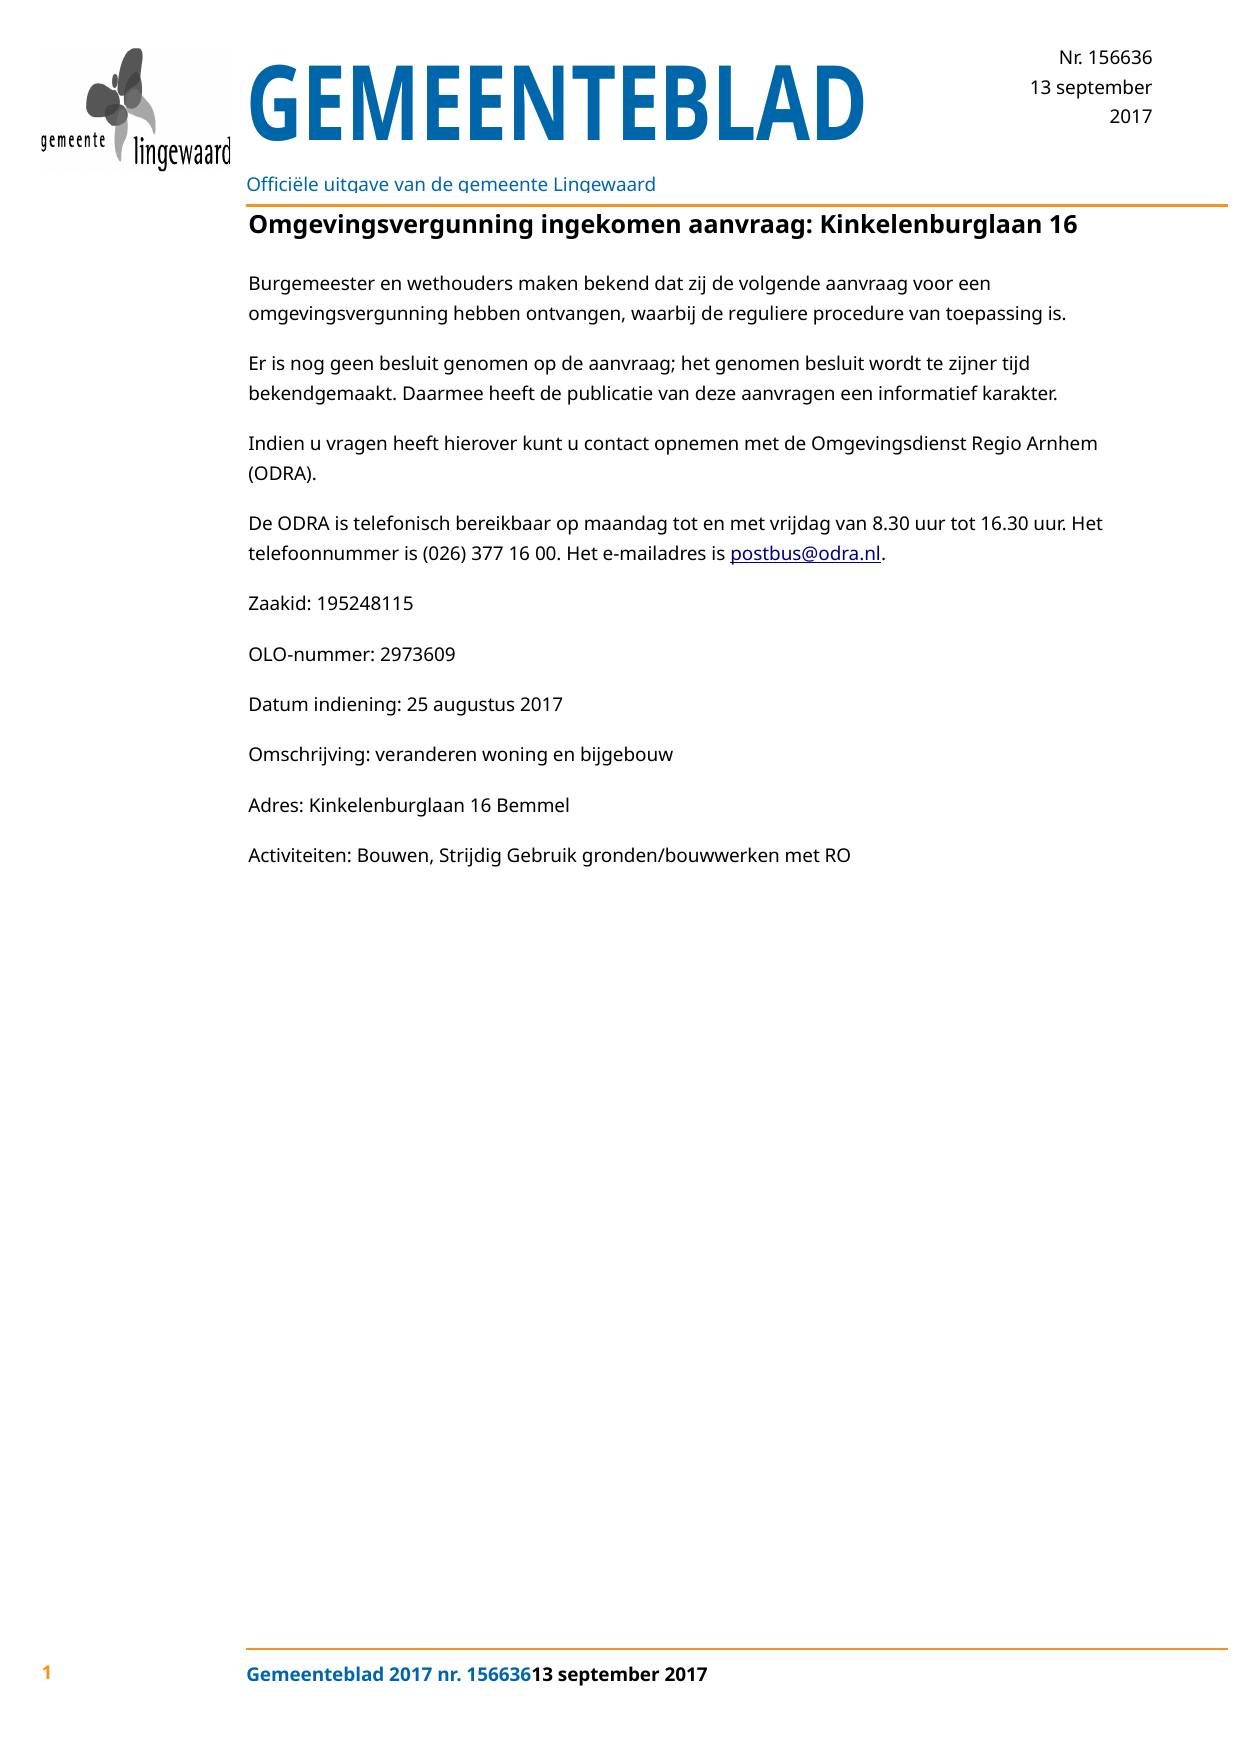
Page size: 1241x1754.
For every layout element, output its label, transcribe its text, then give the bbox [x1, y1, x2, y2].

text Datum indiening: 25 augustus 2017 [248, 691, 1152, 717]
text Burgemeester en wethouders maken bekend dat zij de volgende aanvraag voor een omgevingsvergunning hebben ontvangen, waarbij de reguliere procedure van toepassing is. [248, 270, 1152, 326]
picture [41, 47, 231, 172]
text OLO-nummer: 2973609 [248, 641, 1152, 666]
text Omschrijving: veranderen woning en bijgebouw [248, 742, 1152, 767]
text De ODRA is telefonisch bereikbaar op maandag tot en met vrijdag van 8.30 uur tot 16.30 uur. Het telefoonnummer is (026) 377 16 00. Het e-mailadres is postbus@odra.nl. [248, 510, 1152, 566]
text Omgevingsvergunning ingekomen aanvraag: Kinkelenburglaan 16 [248, 207, 1152, 241]
text Er is nog geen besluit genomen op de aanvraag; het genomen besluit wordt te zijner tijd bekendgemaakt. Daarmee heeft de publicatie van deze aanvragen een informatief karakter. [248, 350, 1152, 406]
text Zaakid: 195248115 [248, 590, 1152, 616]
text Adres: Kinkelenburglaan 16 Bemmel [248, 792, 1152, 818]
text Indien u vragen heeft hierover kunt u contact opnemen met de Omgevingsdienst Regio Arnhem (ODRA). [248, 430, 1152, 486]
text Activiteiten: Bouwen, Strijdig Gebruik gronden/bouwwerken met RO [248, 842, 1152, 868]
